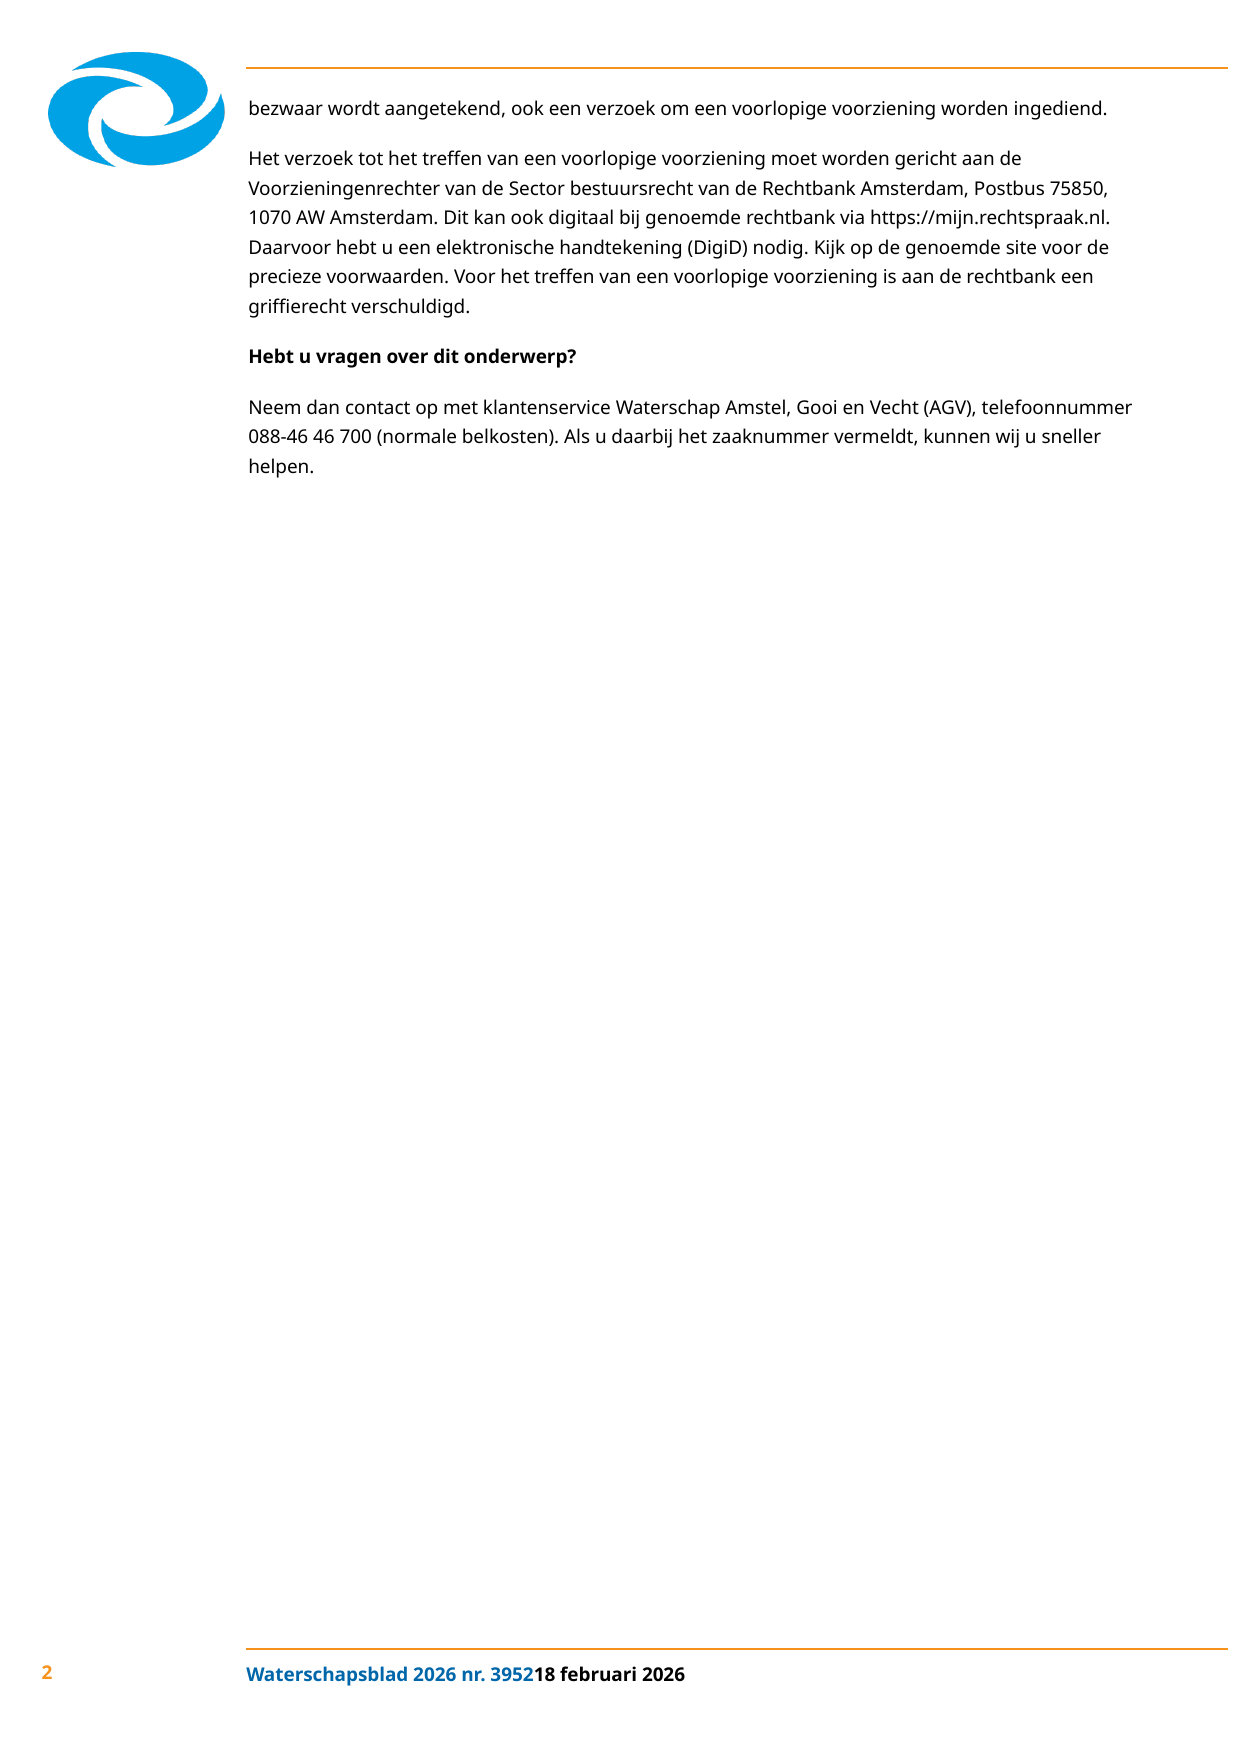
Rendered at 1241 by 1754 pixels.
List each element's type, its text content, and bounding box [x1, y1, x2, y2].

text Hebt u vragen over dit onderwerp? [248, 343, 1152, 369]
picture [41, 47, 231, 172]
text Het verzoek tot het treffen van een voorlopige voorziening moet worden gericht aan de Voorzieningenrechter van de Sector bestuursrecht van de Rechtbank Amsterdam, Postbus 75850, 1070 AW Amsterdam. Dit kan ook digitaal bij genoemde rechtbank via https://mijn.rechtspraak.nl. Daarvoor hebt u een elektronische handtekening (DigiD) nodig. Kijk op de genoemde site voor de precieze voorwaarden. Voor het treffen van een voorlopige voorziening is aan de rechtbank een griffierecht verschuldigd. [248, 145, 1152, 319]
text bezwaar wordt aangetekend, ook een verzoek om een voorlopige voorziening worden ingediend. [248, 95, 1152, 121]
text Neem dan contact op met klantenservice Waterschap Amstel, Gooi en Vecht (AGV), telefoonnummer 088-46 46 700 (normale belkosten). Als u daarbij het zaaknummer vermeldt, kunnen wij u sneller helpen. [248, 394, 1152, 479]
